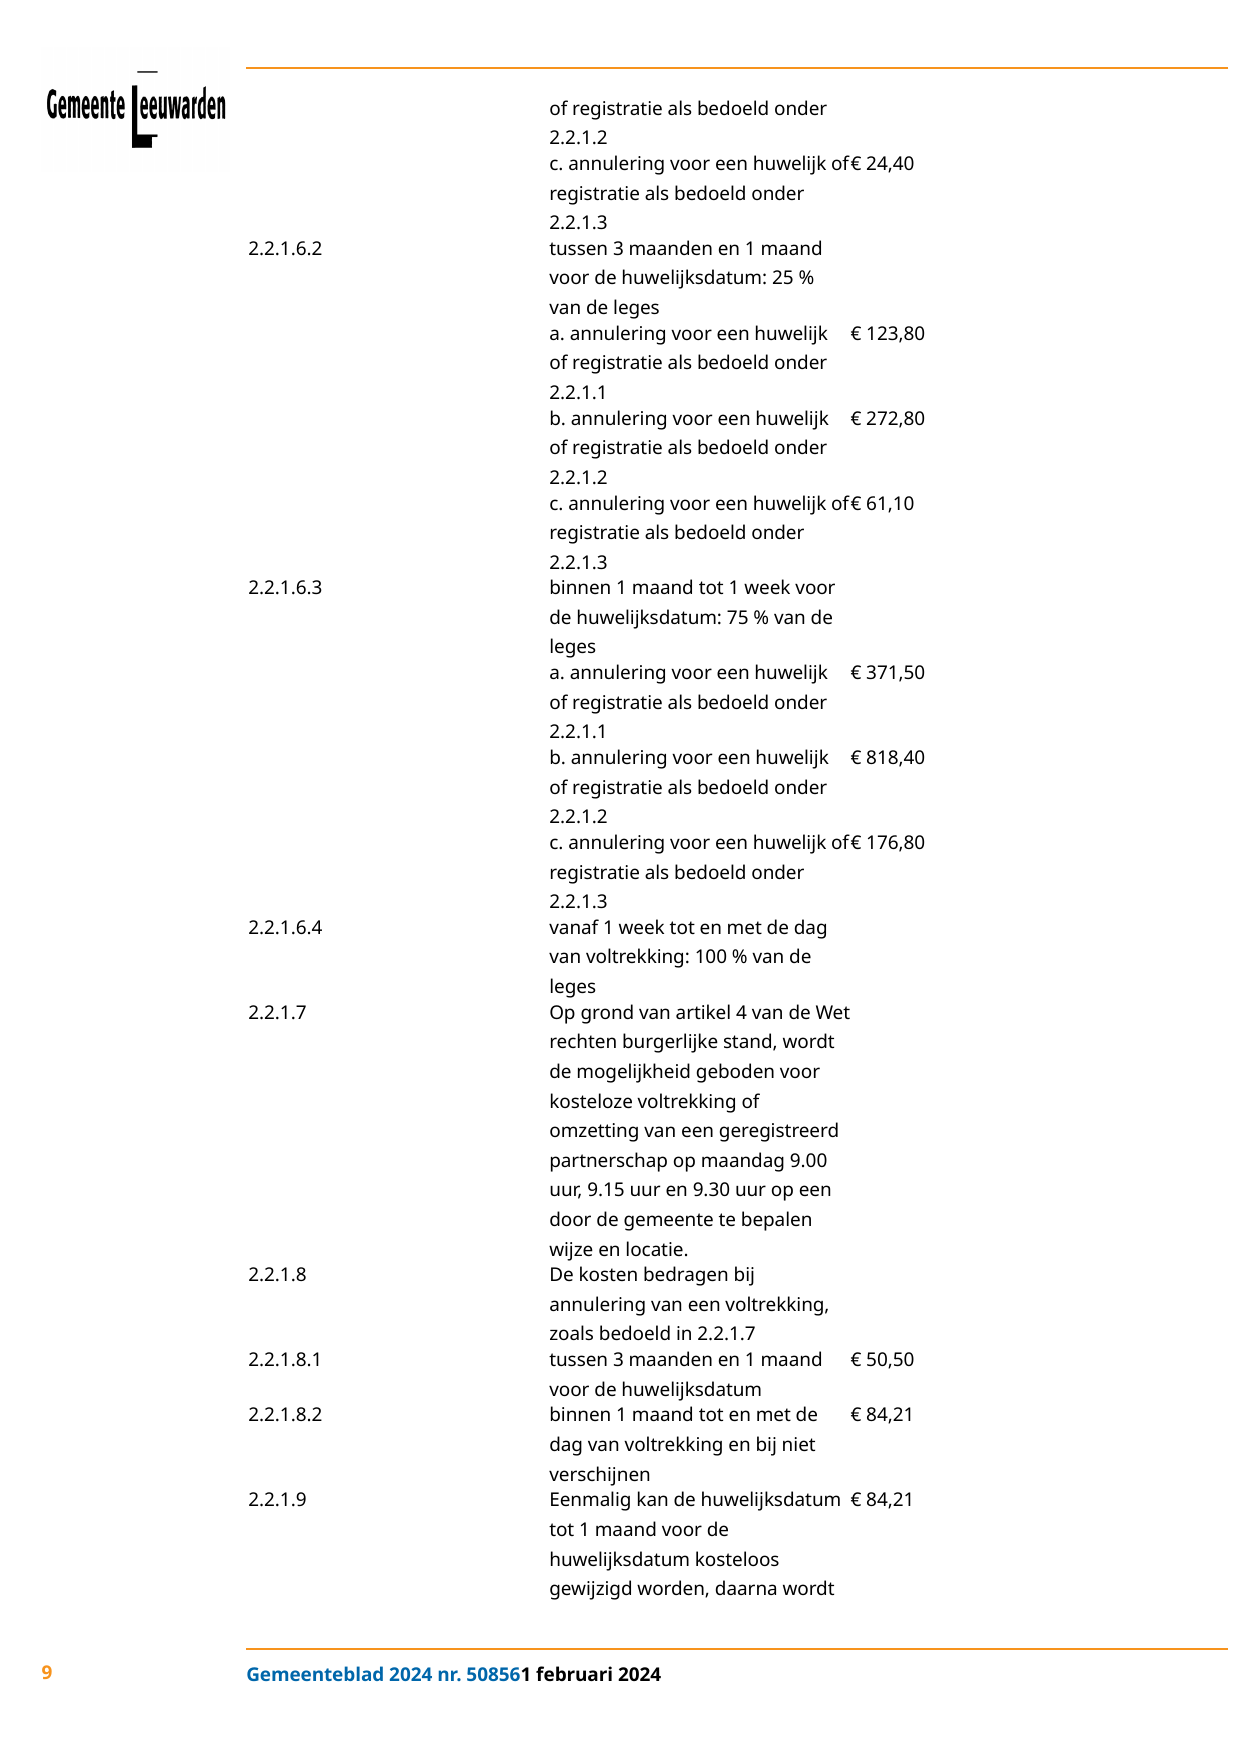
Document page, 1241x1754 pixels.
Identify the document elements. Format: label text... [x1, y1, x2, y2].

table_cell of registratie als bedoeld onder 2.2.1.2 [549, 95, 850, 150]
table_cell a. annulering voor een huwelijk of registratie als bedoeld onder 2.2.1.1 [549, 320, 850, 405]
table_cell € 272,80 [850, 405, 1152, 490]
table_cell [248, 405, 549, 490]
table_cell [850, 1261, 1152, 1346]
picture [41, 47, 231, 172]
table_cell a. annulering voor een huwelijk of registratie als bedoeld onder 2.2.1.1 [549, 660, 850, 744]
table_cell € 84,21 [850, 1487, 1152, 1601]
table_cell 2.2.1.8.1 [248, 1346, 549, 1402]
table_cell [248, 320, 549, 405]
table_cell c. annulering voor een huwelijk of registratie als bedoeld onder 2.2.1.3 [549, 829, 850, 914]
table_cell tussen 3 maanden en 1 maand voor de huwelijksdatum: 25 % van de leges [549, 235, 850, 320]
table_cell 2.2.1.9 [248, 1487, 549, 1601]
table_cell € 818,40 [850, 744, 1152, 829]
table_cell [850, 235, 1152, 320]
table_cell binnen 1 maand tot en met de dag van voltrekking en bij niet verschijnen [549, 1402, 850, 1487]
table_cell [248, 744, 549, 829]
table_cell [850, 575, 1152, 659]
table_cell € 176,80 [850, 829, 1152, 914]
table_cell De kosten bedragen bij annulering van een voltrekking, zoals bedoeld in 2.2.1.7 [549, 1261, 850, 1346]
table_cell 2.2.1.8 [248, 1261, 549, 1346]
table_cell € 123,80 [850, 320, 1152, 405]
table_cell tussen 3 maanden en 1 maand voor de huwelijksdatum [549, 1346, 850, 1402]
table_cell 2.2.1.6.2 [248, 235, 549, 320]
table_cell [248, 490, 549, 574]
table_cell b. annulering voor een huwelijk of registratie als bedoeld onder 2.2.1.2 [549, 744, 850, 829]
table_cell Op grond van artikel 4 van de Wet rechten burgerlijke stand, wordt de mogelijkheid geboden voor kosteloze voltrekking of omzetting van een geregistreerd partnerschap op maandag 9.00 uur, 9.15 uur en 9.30 uur op een door de gemeente te bepalen wijze en locatie. [549, 999, 850, 1261]
table_cell binnen 1 maand tot 1 week voor de huwelijksdatum: 75 % van de leges [549, 575, 850, 659]
table_cell 2.2.1.6.4 [248, 914, 549, 999]
table_cell € 24,40 [850, 150, 1152, 235]
table_cell € 371,50 [850, 660, 1152, 744]
table_cell 2.2.1.6.3 [248, 575, 549, 659]
table_cell [850, 95, 1152, 150]
table_cell [248, 150, 549, 235]
table_cell [248, 829, 549, 914]
table_cell [850, 914, 1152, 999]
table_cell € 61,10 [850, 490, 1152, 574]
table_cell 2.2.1.8.2 [248, 1402, 549, 1487]
table_cell 2.2.1.7 [248, 999, 549, 1261]
table_cell [248, 95, 549, 150]
table_cell c. annulering voor een huwelijk of registratie als bedoeld onder 2.2.1.3 [549, 150, 850, 235]
table_cell b. annulering voor een huwelijk of registratie als bedoeld onder 2.2.1.2 [549, 405, 850, 490]
table_cell vanaf 1 week tot en met de dag van voltrekking: 100 % van de leges [549, 914, 850, 999]
table_cell c. annulering voor een huwelijk of registratie als bedoeld onder 2.2.1.3 [549, 490, 850, 574]
table_cell [248, 660, 549, 744]
table_cell € 84,21 [850, 1402, 1152, 1487]
table_cell Eenmalig kan de huwelijksdatum tot 1 maand voor de huwelijksdatum kosteloos gewijzigd worden, daarna wordt [549, 1487, 850, 1601]
table_cell [850, 999, 1152, 1261]
table_cell € 50,50 [850, 1346, 1152, 1402]
